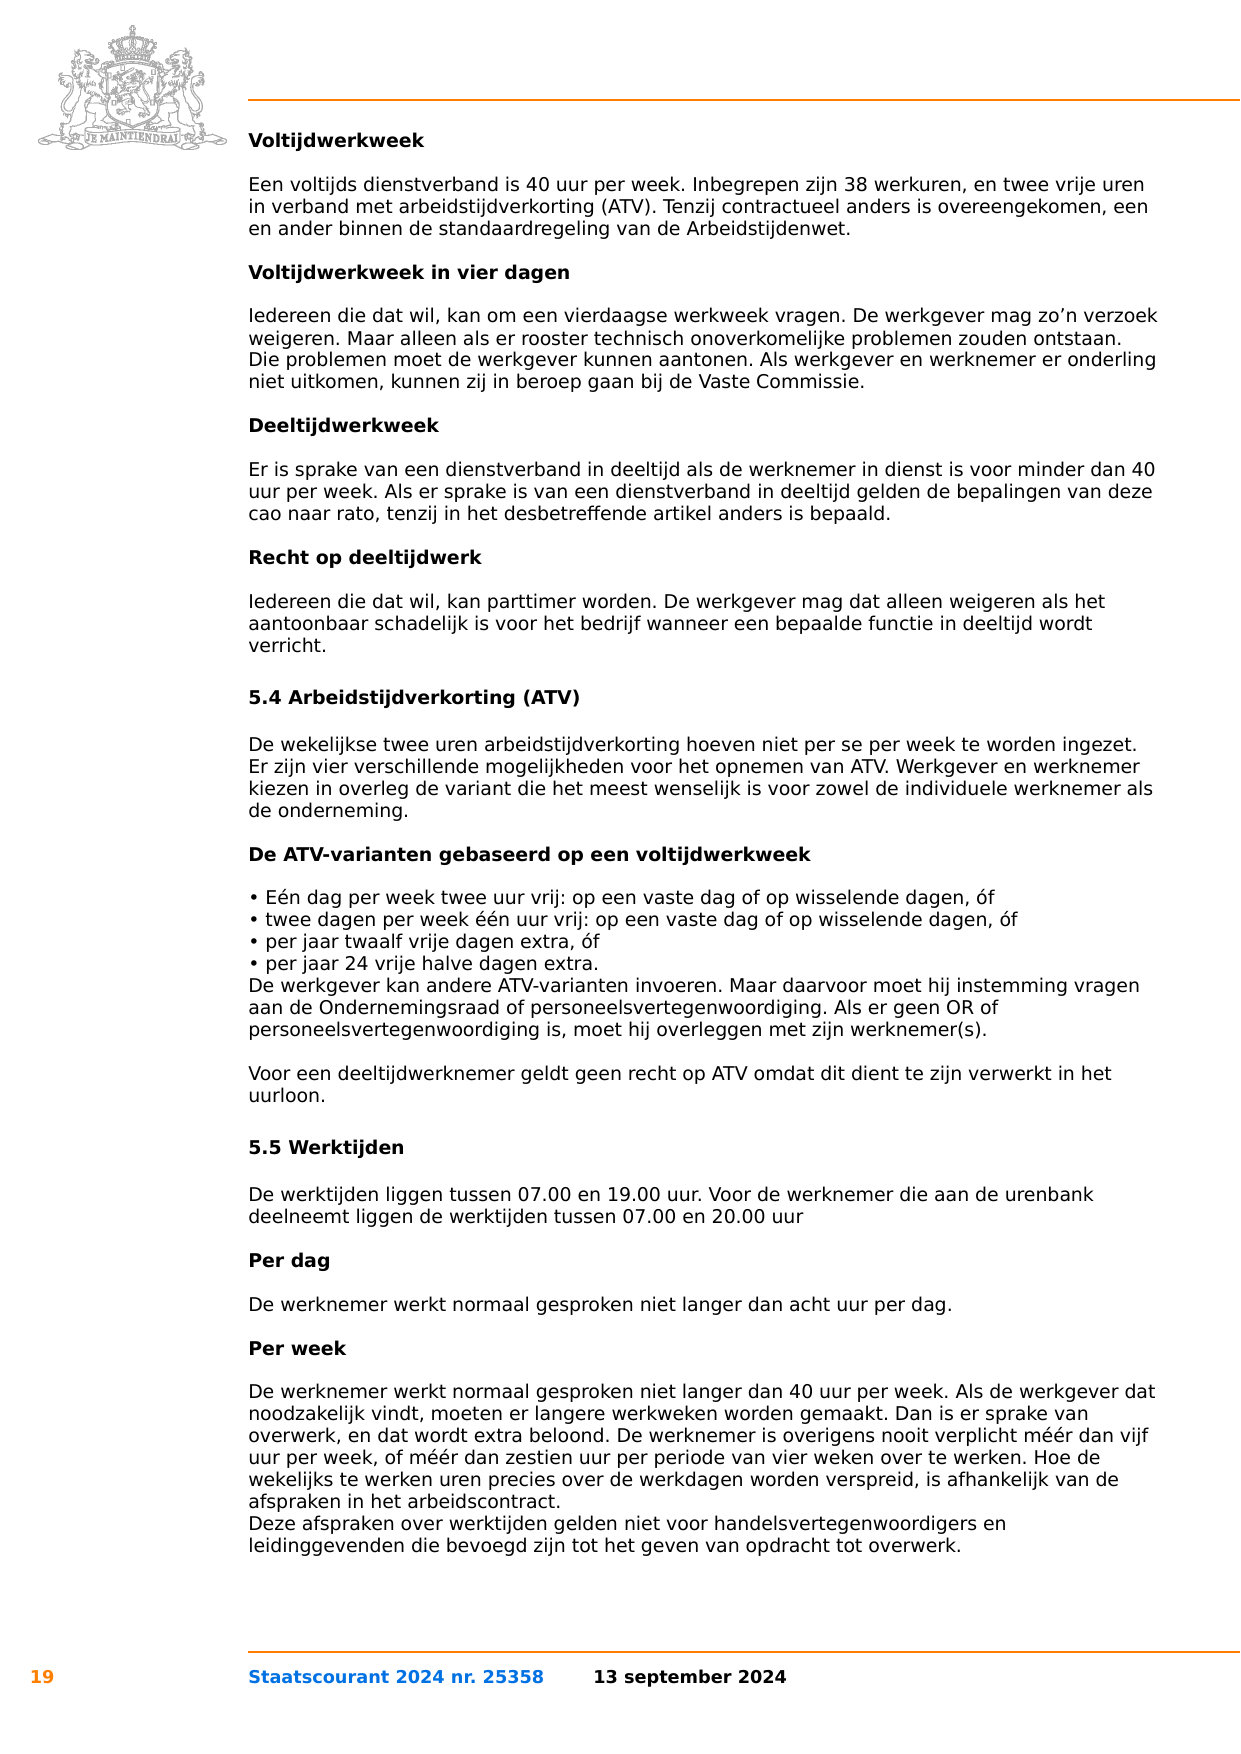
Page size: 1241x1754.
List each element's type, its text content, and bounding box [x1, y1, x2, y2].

text • Eén dag per week twee uur vrij: op een vaste dag of op wisselende dagen, óf [248, 887, 1163, 909]
text Iedereen die dat wil, kan om een vierdaagse werkweek vragen. De werkgever mag zo’n verzoek weigeren. Maar alleen als er rooster technisch onoverkomelijke problemen zouden ontstaan. [248, 305, 1163, 349]
text Die problemen moet de werkgever kunnen aantonen. Als werkgever en werknemer er onderling niet uitkomen, kunnen zij in beroep gaan bij de Vaste Commissie. [248, 349, 1163, 393]
subtitle Per dag [248, 1250, 1163, 1272]
text • per jaar 24 vrije halve dagen extra. [248, 953, 1163, 975]
text De werkgever kan andere ATV-varianten invoeren. Maar daarvoor moet hij instemming vragen aan de Ondernemingsraad of personeelsvertegenwoordiging. Als er geen OR of personeelsvertegenwoordiging is, moet hij overleggen met zijn werknemer(s). [248, 975, 1163, 1041]
text Er is sprake van een dienstverband in deeltijd als de werknemer in dienst is voor minder dan 40 uur per week. Als er sprake is van een dienstverband in deeltijd gelden de bepalingen van deze cao naar rato, tenzij in het desbetreffende artikel anders is bepaald. [248, 459, 1163, 525]
text Voor een deeltijdwerknemer geldt geen recht op ATV omdat dit dient te zijn verwerkt in het uurloon. [248, 1063, 1163, 1107]
subtitle Recht op deeltijdwerk [248, 547, 1163, 569]
text De wekelijkse twee uren arbeidstijdverkorting hoeven niet per se per week te worden ingezet. Er zijn vier verschillende mogelijkheden voor het opnemen van ATV. Werkgever en werknemer kiezen in overleg de variant die het meest wenselijk is voor zowel de individuele werknemer als de onderneming. [248, 734, 1163, 822]
subtitle Per week [248, 1337, 1163, 1359]
subtitle Deeltijdwerkweek [248, 415, 1163, 437]
subtitle 5.5 Werktijden [248, 1137, 1163, 1159]
text De werknemer werkt normaal gesproken niet langer dan acht uur per dag. [248, 1294, 1163, 1316]
subtitle De ATV-varianten gebaseerd op een voltijdwerkweek [248, 843, 1163, 865]
text Deze afspraken over werktijden gelden niet voor handelsvertegenwoordigers en leidinggevenden die bevoegd zijn tot het geven van opdracht tot overwerk. [248, 1513, 1163, 1557]
picture [38, 25, 227, 150]
subtitle Voltijdwerkweek in vier dagen [248, 262, 1163, 283]
text Iedereen die dat wil, kan parttimer worden. De werkgever mag dat alleen weigeren als het aantoonbaar schadelijk is voor het bedrijf wanneer een bepaalde functie in deeltijd wordt verricht. [248, 591, 1163, 657]
text De werknemer werkt normaal gesproken niet langer dan 40 uur per week. Als de werkgever dat noodzakelijk vindt, moeten er langere werkweken worden gemaakt. Dan is er sprake van overwerk, en dat wordt extra beloond. De werknemer is overigens nooit verplicht méér dan vijf uur per week, of méér dan zestien uur per periode van vier weken over te werken. Hoe de wekelijks te werken uren precies over de werkdagen worden verspreid, is afhankelijk van de afspraken in het arbeidscontract. [248, 1381, 1163, 1513]
subtitle 5.4 Arbeidstijdverkorting (ATV) [248, 687, 1163, 709]
subtitle Voltijdwerkweek [248, 130, 1163, 152]
text • per jaar twaalf vrije dagen extra, óf [248, 931, 1163, 953]
text De werktijden liggen tussen 07.00 en 19.00 uur. Voor de werknemer die aan de urenbank deelneemt liggen de werktijden tussen 07.00 en 20.00 uur [248, 1184, 1163, 1228]
text Een voltijds dienstverband is 40 uur per week. Inbegrepen zijn 38 werkuren, en twee vrije uren in verband met arbeidstijdverkorting (ATV). Tenzij contractueel anders is overeengekomen, een en ander binnen de standaardregeling van de Arbeidstijdenwet. [248, 174, 1163, 240]
text • twee dagen per week één uur vrij: op een vaste dag of op wisselende dagen, óf [248, 909, 1163, 931]
